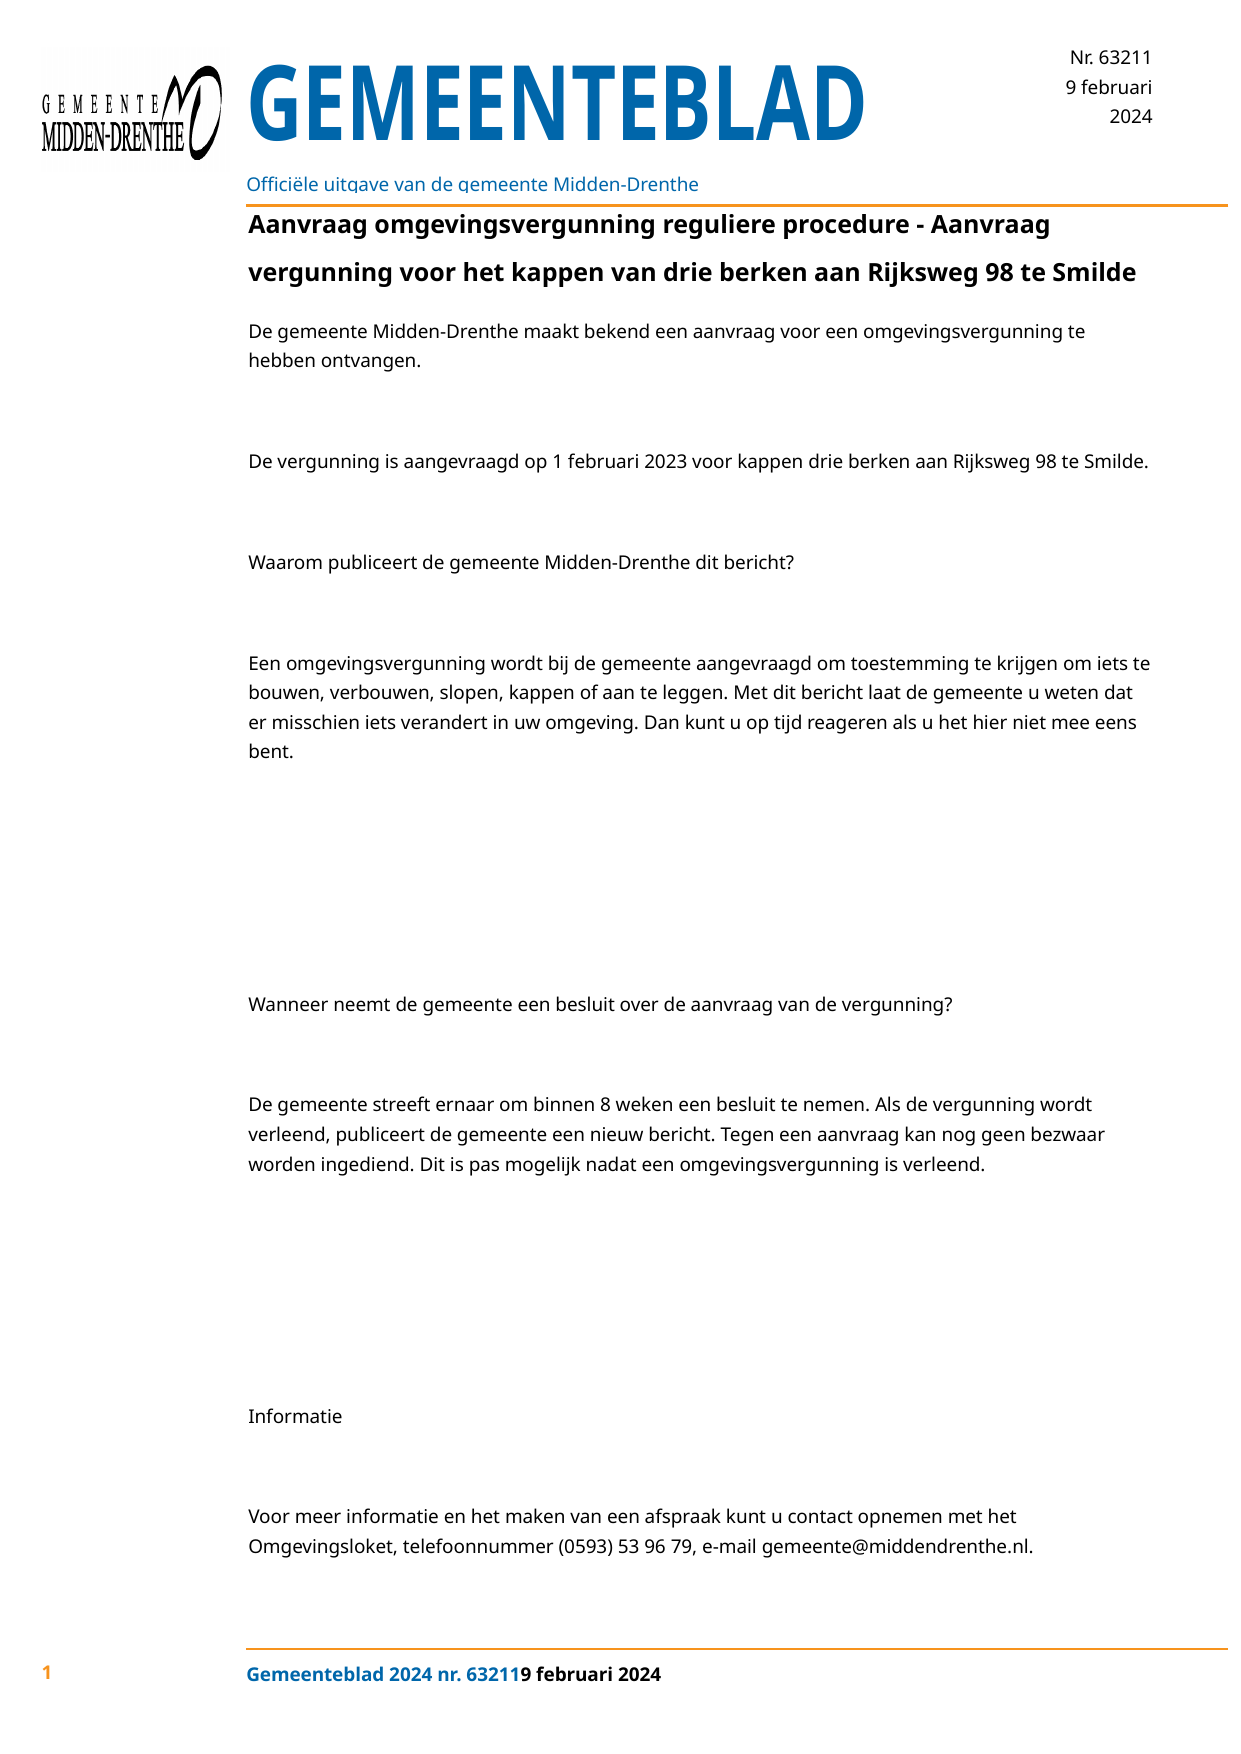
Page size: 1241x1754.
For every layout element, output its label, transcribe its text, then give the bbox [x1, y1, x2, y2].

text Voor meer informatie en het maken van een afspraak kunt u contact opnemen met het Omgevingsloket, telefoonnummer (0593) 53 96 79, e-mail gemeente@middendrenthe.nl. [248, 1504, 1152, 1559]
text De gemeente Midden-Drenthe maakt bekend een aanvraag voor een omgevingsvergunning te hebben ontvangen. [248, 318, 1152, 373]
text Een omgevingsvergunning wordt bij de gemeente aangevraagd om toestemming te krijgen om iets te bouwen, verbouwen, slopen, kappen of aan te leggen. Met dit bericht laat de gemeente u weten dat er misschien iets verandert in uw omgeving. Dan kunt u op tijd reageren als u het hier niet mee eens bent. [248, 650, 1152, 764]
text Informatie [248, 1403, 1152, 1429]
text Wanneer neemt de gemeente een besluit over de aanvraag van de vergunning? [248, 991, 1152, 1017]
text Aanvraag omgevingsvergunning reguliere procedure - Aanvraag vergunning voor het kappen van drie berken aan Rijksweg 98 te Smilde [248, 207, 1152, 288]
text Waarom publiceert de gemeente Midden-Drenthe dit bericht? [248, 549, 1152, 575]
text De vergunning is aangevraagd op 1 februari 2023 voor kappen drie berken aan Rijksweg 98 te Smilde. [248, 448, 1152, 474]
picture [41, 47, 231, 172]
text De gemeente streeft ernaar om binnen 8 weken een besluit te nemen. Als de vergunning wordt verleend, publiceert de gemeente een nieuw bericht. Tegen een aanvraag kan nog geen bezwaar worden ingediend. Dit is pas mogelijk nadat een omgevingsvergunning is verleend. [248, 1092, 1152, 1177]
